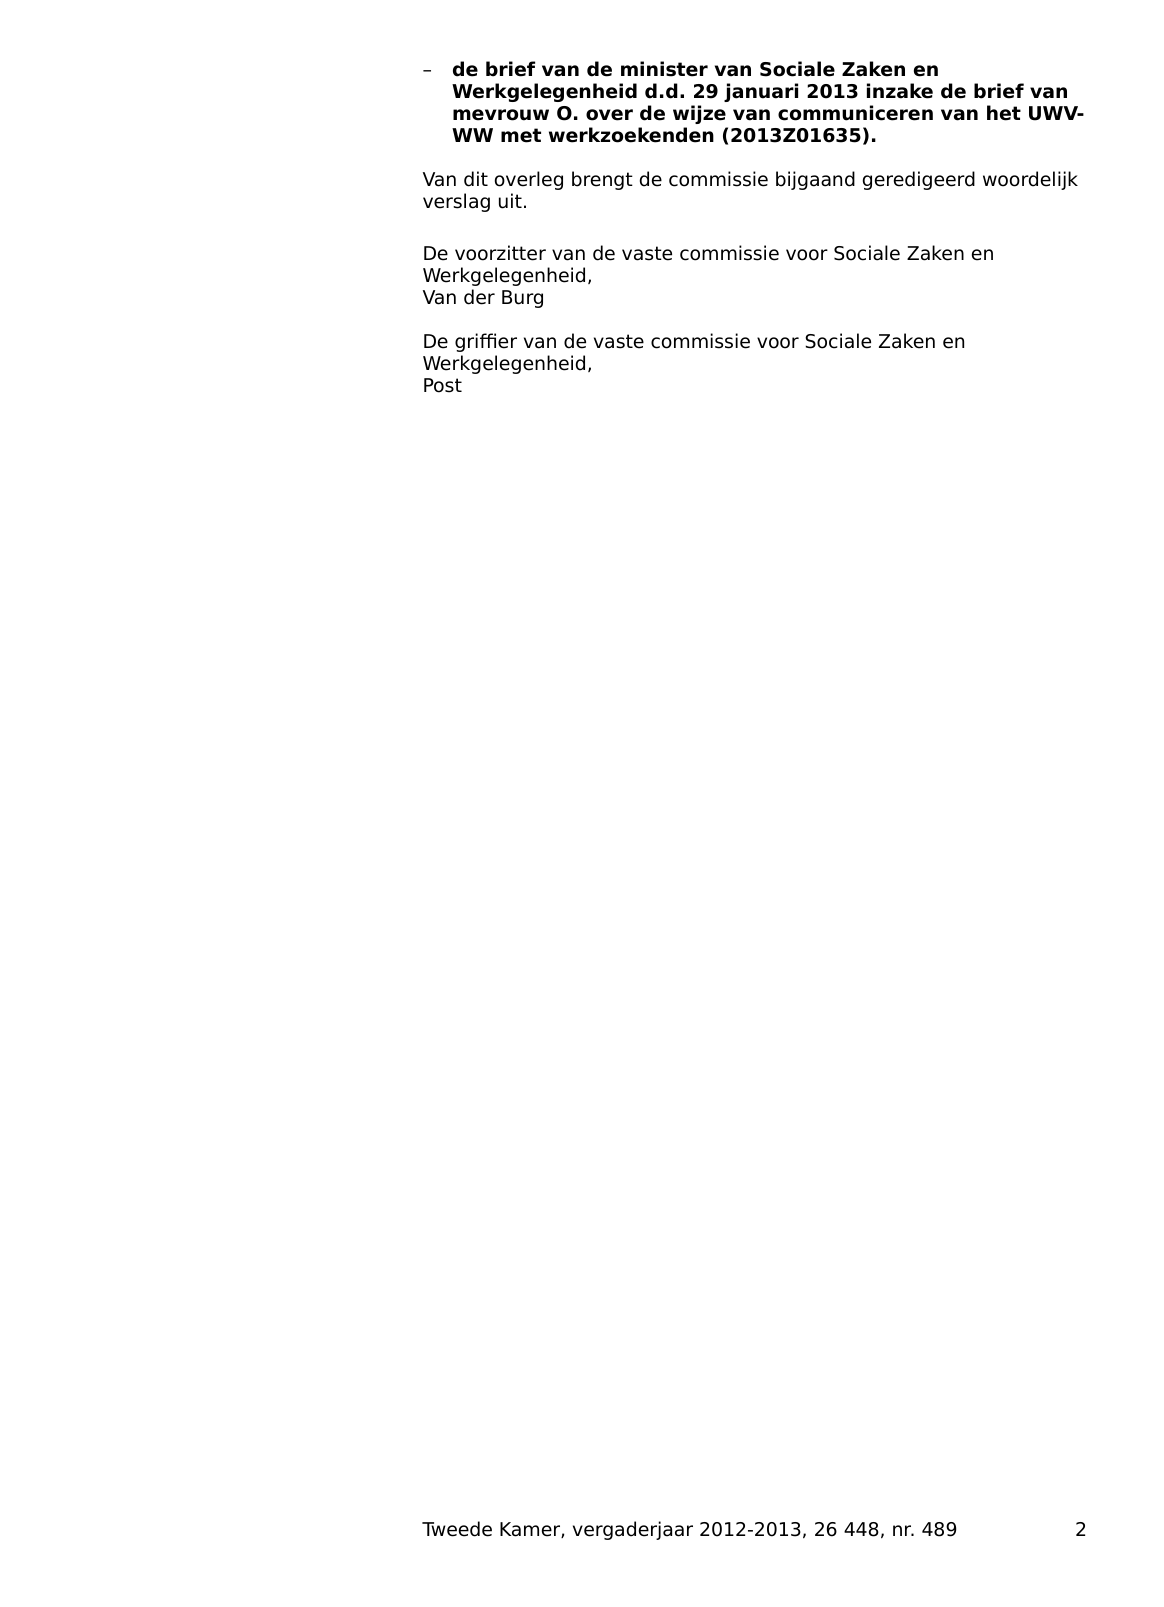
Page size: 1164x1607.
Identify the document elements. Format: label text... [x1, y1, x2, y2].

text Van dit overleg brengt de commissie bijgaand geredigeerd woordelijk verslag uit. [422, 169, 1087, 213]
text De griffier van de vaste commissie voor Sociale Zaken en Werkgelegenheid, Post [422, 331, 1087, 397]
text De voorzitter van de vaste commissie voor Sociale Zaken en Werkgelegenheid, Van der Burg [422, 243, 1087, 309]
text – de brief van de minister van Sociale Zaken en Werkgelegenheid d.d. 29 januari 2013 inzake de brief van mevrouw O. over de wijze van communiceren van het UWV-WW met werkzoekenden (2013Z01635). [422, 59, 1087, 147]
